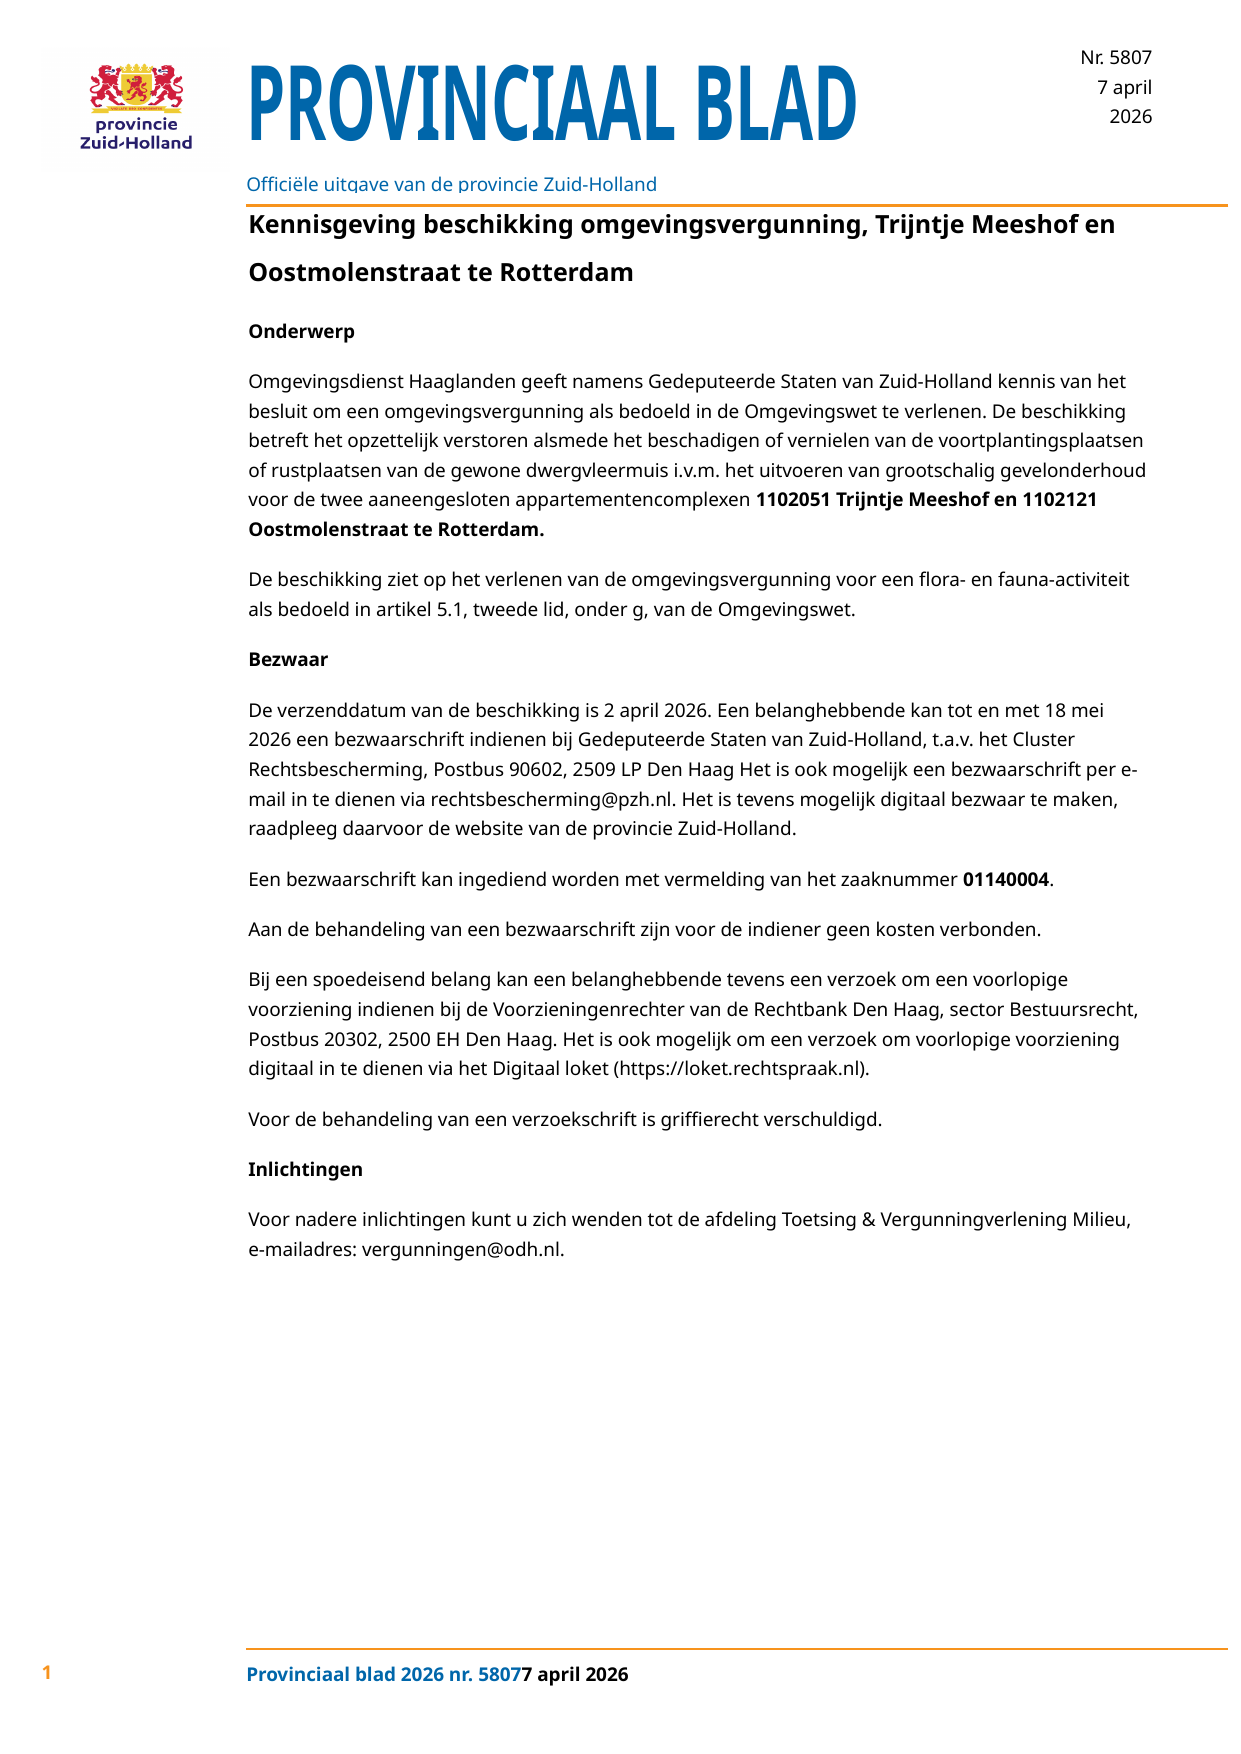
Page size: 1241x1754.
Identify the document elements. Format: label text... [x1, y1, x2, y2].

text Bij een spoedeisend belang kan een belanghebbende tevens een verzoek om een voorlopige voorziening indienen bij de Voorzieningenrechter van de Rechtbank Den Haag, sector Bestuursrecht, Postbus 20302, 2500 EH Den Haag. Het is ook mogelijk om een verzoek om voorlopige voorziening digitaal in te dienen via het Digitaal loket (https://loket.rechtspraak.nl). [248, 967, 1152, 1081]
text Voor de behandeling van een verzoekschrift is griffierecht verschuldigd. [248, 1106, 1152, 1132]
text De beschikking ziet op het verlenen van de omgevingsvergunning voor een flora- en fauna-activiteit als bedoeld in artikel 5.1, tweede lid, onder g, van de Omgevingswet. [248, 567, 1152, 622]
text Bezwaar [248, 647, 1152, 672]
text Omgevingsdienst Haaglanden geeft namens Gedeputeerde Staten van Zuid-Holland kennis van het besluit om een omgevingsvergunning als bedoeld in de Omgevingswet te verlenen. De beschikking betreft het opzettelijk verstoren alsmede het beschadigen of vernielen van de voortplantingsplaatsen of rustplaatsen van de gewone dwergvleermuis i.v.m. het uitvoeren van grootschalig gevelonderhoud voor de twee aaneengesloten appartementencomplexen 1102051 Trijntje Meeshof en 1102121 Oostmolenstraat te Rotterdam. [248, 368, 1152, 542]
text De verzenddatum van de beschikking is 2 april 2026. Een belanghebbende kan tot en met 18 mei 2026 een bezwaarschrift indienen bij Gedeputeerde Staten van Zuid-Holland, t.a.v. het Cluster Rechtsbescherming, Postbus 90602, 2509 LP Den Haag Het is ook mogelijk een bezwaarschrift per e-mail in te dienen via rechtsbescherming@pzh.nl. Het is tevens mogelijk digitaal bezwaar te maken, raadpleeg daarvoor de website van de provincie Zuid-Holland. [248, 697, 1152, 841]
picture [41, 47, 231, 172]
text Aan de behandeling van een bezwaarschrift zijn voor de indiener geen kosten verbonden. [248, 916, 1152, 942]
text Inlichtingen [248, 1156, 1152, 1182]
text Een bezwaarschrift kan ingediend worden met vermelding van het zaaknummer 01140004. [248, 866, 1152, 892]
text Onderwerp [248, 318, 1152, 344]
text Kennisgeving beschikking omgevingsvergunning, Trijntje Meeshof en Oostmolenstraat te Rotterdam [248, 207, 1152, 288]
text Voor nadere inlichtingen kunt u zich wenden tot de afdeling Toetsing & Vergunningverlening Milieu, e-mailadres: vergunningen@odh.nl. [248, 1207, 1152, 1262]
